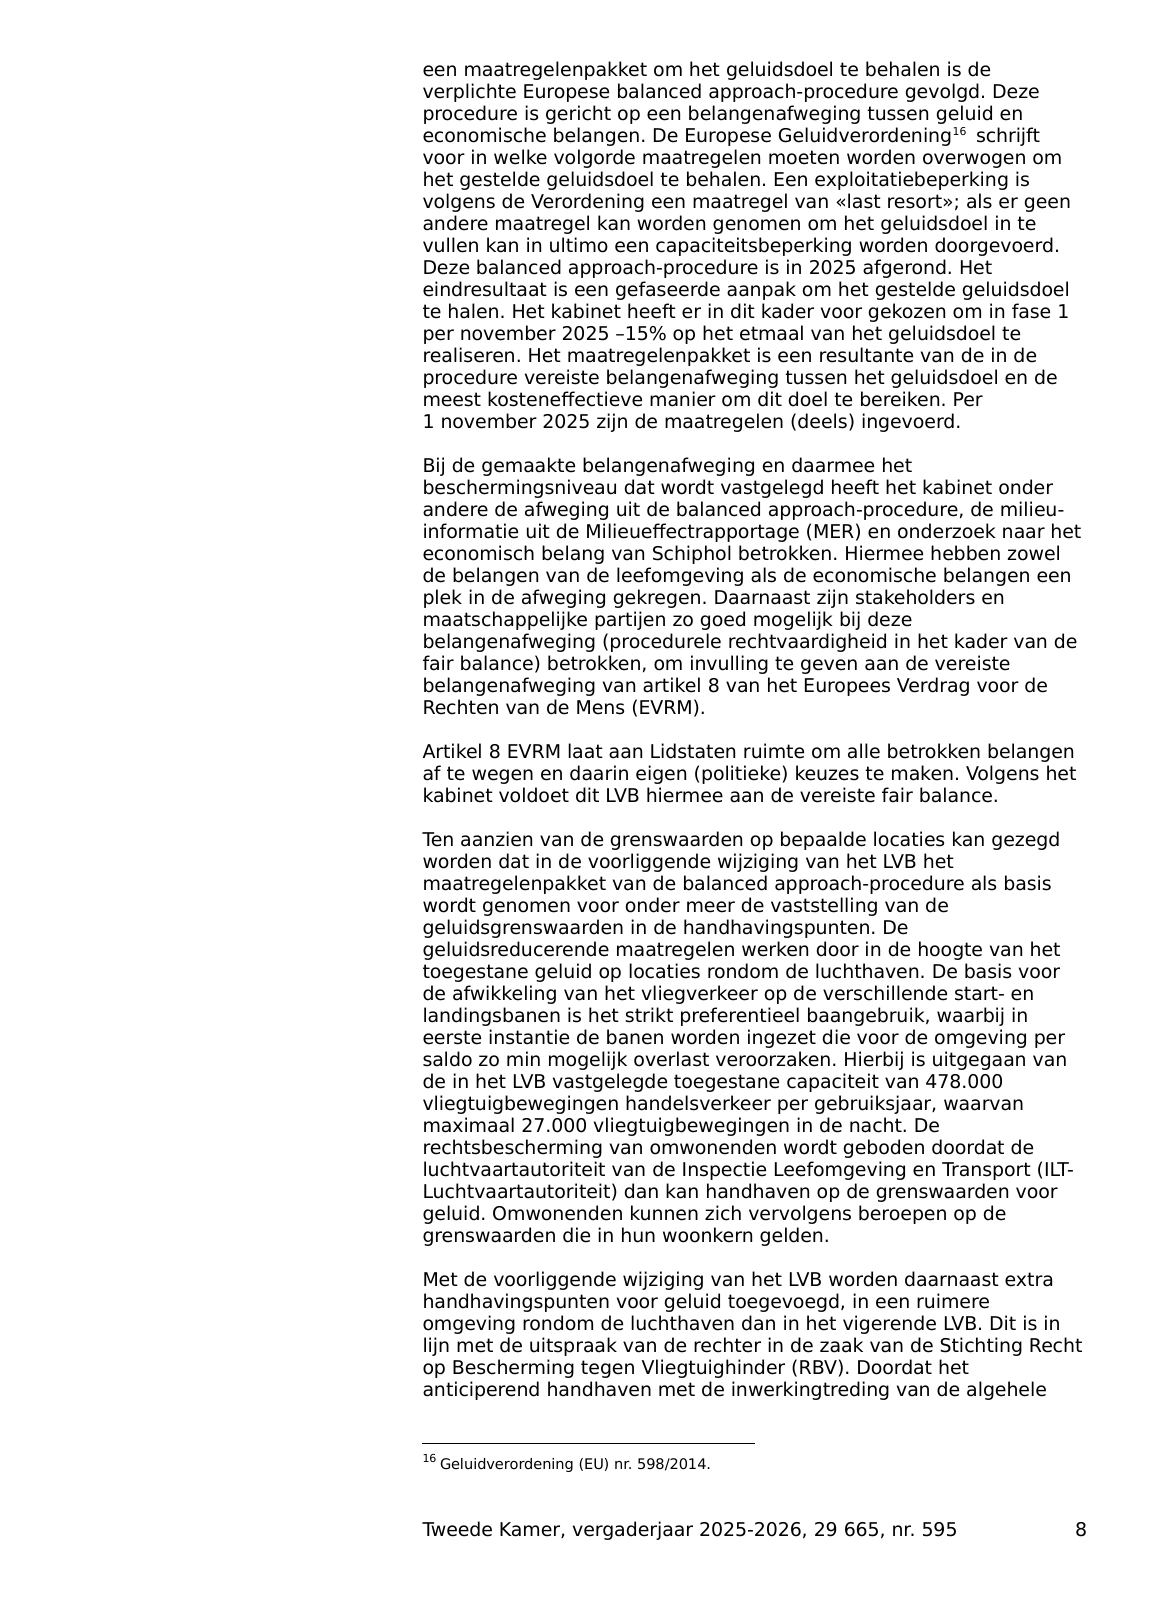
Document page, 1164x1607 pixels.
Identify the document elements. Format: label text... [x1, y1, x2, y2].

text Geluidverordening (EU) nr. 598/2014. [422, 1452, 1087, 1474]
text een maatregelenpakket om het geluidsdoel te behalen is de verplichte Europese balanced approach-procedure gevolgd. Deze procedure is gericht op een belangenafweging tussen geluid en economische belangen. De Europese Geluidverordening schrijft voor in welke volgorde maatregelen moeten worden overwogen om het gestelde geluidsdoel te behalen. Een exploitatiebeperking is volgens de Verordening een maatregel van «last resort»; als er geen andere maatregel kan worden genomen om het geluidsdoel in te vullen kan in ultimo een capaciteitsbeperking worden doorgevoerd. Deze balanced approach-procedure is in 2025 afgerond. Het eindresultaat is een gefaseerde aanpak om het gestelde geluidsdoel te halen. Het kabinet heeft er in dit kader voor gekozen om in fase 1 per november 2025 –15% op het etmaal van het geluidsdoel te realiseren. Het maatregelenpakket is een resultante van de in de procedure vereiste belangenafweging tussen het geluidsdoel en de meest kosteneffectieve manier om dit doel te bereiken. Per 1 november 2025 zijn de maatregelen (deels) ingevoerd. [422, 59, 1087, 433]
text Met de voorliggende wijziging van het LVB worden daarnaast extra handhavingspunten voor geluid toegevoegd, in een ruimere omgeving rondom de luchthaven dan in het vigerende LVB. Dit is in lijn met de uitspraak van de rechter in de zaak van de Stichting Recht op Bescherming tegen Vliegtuighinder (RBV). Doordat het anticiperend handhaven met de inwerkingtreding van de algehele [422, 1269, 1087, 1401]
text Bij de gemaakte belangenafweging en daarmee het beschermingsniveau dat wordt vastgelegd heeft het kabinet onder andere de afweging uit de balanced approach-procedure, de milieu-informatie uit de Milieueffectrapportage (MER) en onderzoek naar het economisch belang van Schiphol betrokken. Hiermee hebben zowel de belangen van de leefomgeving als de economische belangen een plek in de afweging gekregen. Daarnaast zijn stakeholders en maatschappelijke partijen zo goed mogelijk bij deze belangenafweging (procedurele rechtvaardigheid in het kader van de fair balance) betrokken, om invulling te geven aan de vereiste belangenafweging van artikel 8 van het Europees Verdrag voor de Rechten van de Mens (EVRM). [422, 455, 1087, 719]
text Ten aanzien van de grenswaarden op bepaalde locaties kan gezegd worden dat in de voorliggende wijziging van het LVB het maatregelenpakket van de balanced approach-procedure als basis wordt genomen voor onder meer de vaststelling van de geluidsgrenswaarden in de handhavingspunten. De geluidsreducerende maatregelen werken door in de hoogte van het toegestane geluid op locaties rondom de luchthaven. De basis voor de afwikkeling van het vliegverkeer op de verschillende start- en landingsbanen is het strikt preferentieel baangebruik, waarbij in eerste instantie de banen worden ingezet die voor de omgeving per saldo zo min mogelijk overlast veroorzaken. Hierbij is uitgegaan van de in het LVB vastgelegde toegestane capaciteit van 478.000 vliegtuigbewegingen handelsverkeer per gebruiksjaar, waarvan maximaal 27.000 vliegtuigbewegingen in de nacht. De rechtsbescherming van omwonenden wordt geboden doordat de luchtvaartautoriteit van de Inspectie Leefomgeving en Transport (ILT-Luchtvaartautoriteit) dan kan handhaven op de grenswaarden voor geluid. Omwonenden kunnen zich vervolgens beroepen op de grenswaarden die in hun woonkern gelden. [422, 829, 1087, 1247]
text Artikel 8 EVRM laat aan Lidstaten ruimte om alle betrokken belangen af te wegen en daarin eigen (politieke) keuzes te maken. Volgens het kabinet voldoet dit LVB hiermee aan de vereiste fair balance. [422, 741, 1087, 807]
